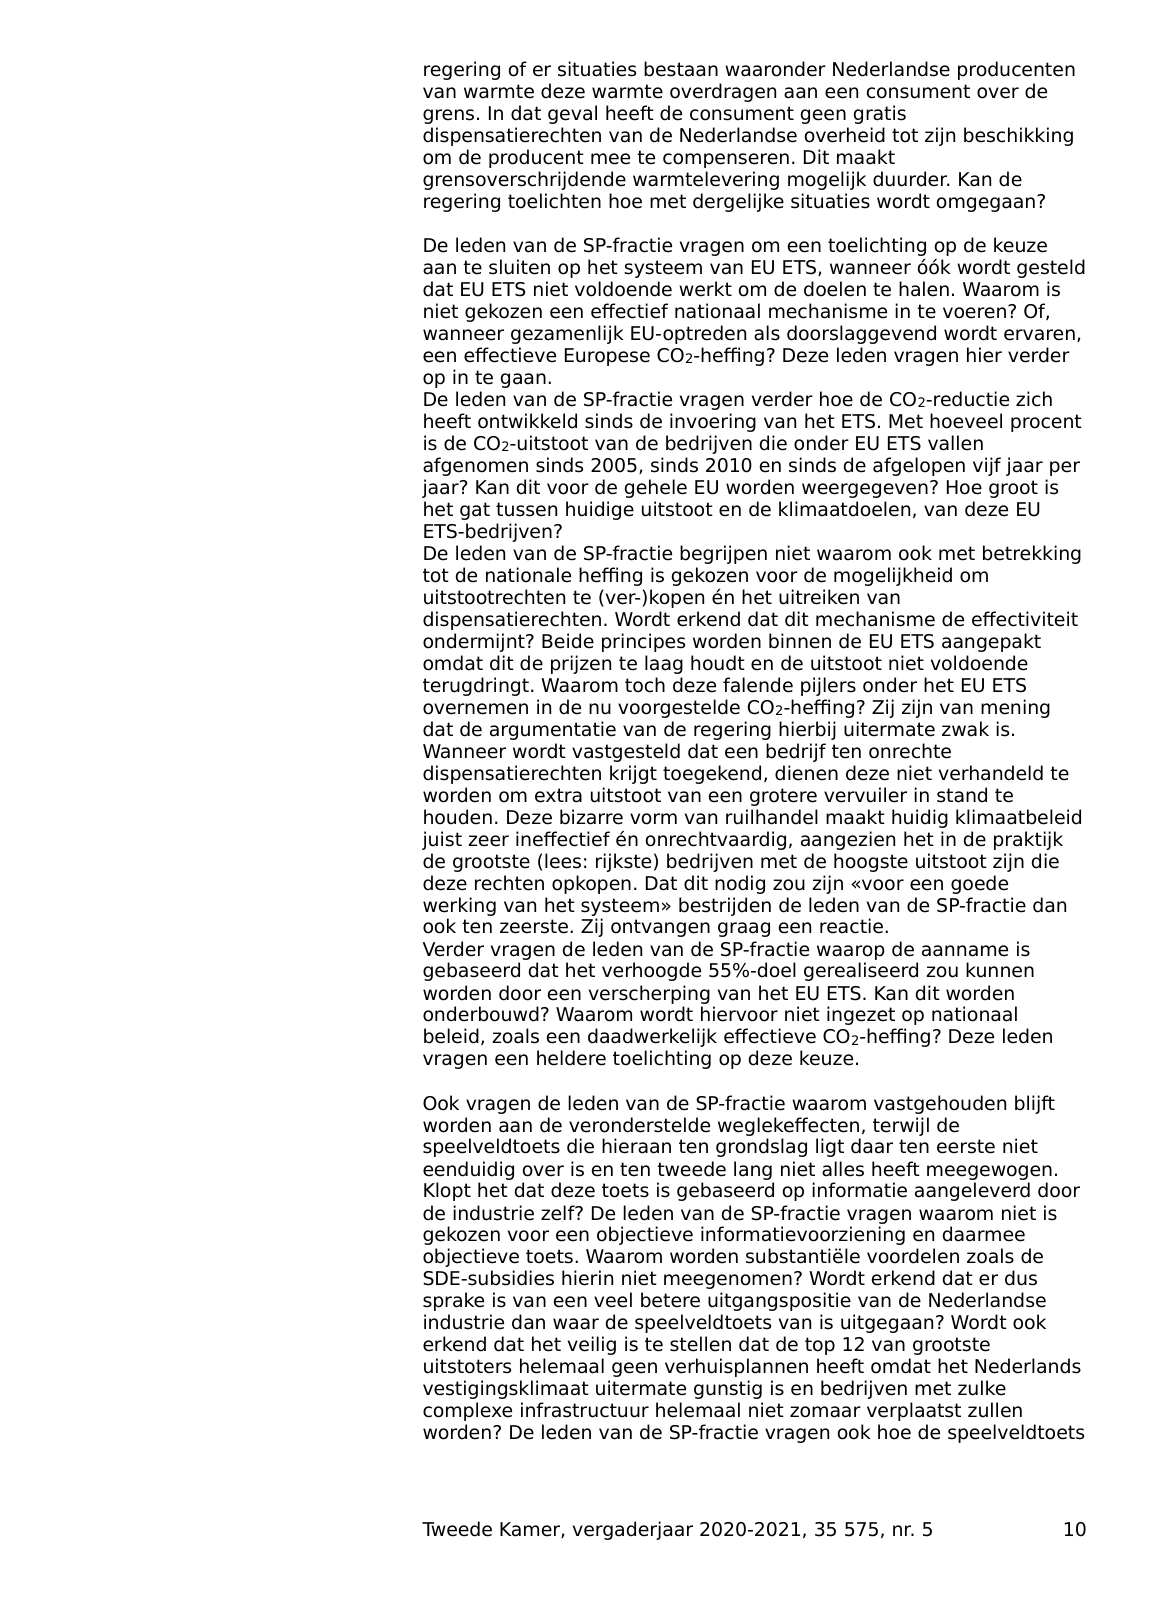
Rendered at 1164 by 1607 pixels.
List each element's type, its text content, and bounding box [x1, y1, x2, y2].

text De leden van de SP-fractie begrijpen niet waarom ook met betrekking tot de nationale heffing is gekozen voor de mogelijkheid om uitstootrechten te (ver-)kopen én het uitreiken van dispensatierechten. Wordt erkend dat dit mechanisme de effectiviteit ondermijnt? Beide principes worden binnen de EU ETS aangepakt omdat dit de prijzen te laag houdt en de uitstoot niet voldoende terugdringt. Waarom toch deze falende pijlers onder het EU ETS overnemen in de nu voorgestelde CO2-heffing? Zij zijn van mening dat de argumentatie van de regering hierbij uitermate zwak is. Wanneer wordt vastgesteld dat een bedrijf ten onrechte dispensatierechten krijgt toegekend, dienen deze niet verhandeld te worden om extra uitstoot van een grotere vervuiler in stand te houden. Deze bizarre vorm van ruilhandel maakt huidig klimaatbeleid juist zeer ineffectief én onrechtvaardig, aangezien het in de praktijk de grootste (lees: rijkste) bedrijven met de hoogste uitstoot zijn die deze rechten opkopen. Dat dit nodig zou zijn «voor een goede werking van het systeem» bestrijden de leden van de SP-fractie dan ook ten zeerste. Zij ontvangen graag een reactie. [422, 543, 1087, 938]
text regering of er situaties bestaan waaronder Nederlandse producenten van warmte deze warmte overdragen aan een consument over de grens. In dat geval heeft de consument geen gratis dispensatierechten van de Nederlandse overheid tot zijn beschikking om de producent mee te compenseren. Dit maakt grensoverschrijdende warmtelevering mogelijk duurder. Kan de regering toelichten hoe met dergelijke situaties wordt omgegaan? [422, 59, 1087, 213]
text Ook vragen de leden van de SP-fractie waarom vastgehouden blijft worden aan de veronderstelde weglekeffecten, terwijl de speelveldtoets die hieraan ten grondslag ligt daar ten eerste niet eenduidig over is en ten tweede lang niet alles heeft meegewogen. Klopt het dat deze toets is gebaseerd op informatie aangeleverd door de industrie zelf? De leden van de SP-fractie vragen waarom niet is gekozen voor een objectieve informatievoorziening en daarmee objectieve toets. Waarom worden substantiële voordelen zoals de SDE-subsidies hierin niet meegenomen? Wordt erkend dat er dus sprake is van een veel betere uitgangspositie van de Nederlandse industrie dan waar de speelveldtoets van is uitgegaan? Wordt ook erkend dat het veilig is te stellen dat de top 12 van grootste uitstoters helemaal geen verhuisplannen heeft omdat het Nederlands vestigingsklimaat uitermate gunstig is en bedrijven met zulke complexe infrastructuur helemaal niet zomaar verplaatst zullen worden? De leden van de SP-fractie vragen ook hoe de speelveldtoets [422, 1092, 1087, 1444]
text De leden van de SP-fractie vragen verder hoe de CO2-reductie zich heeft ontwikkeld sinds de invoering van het ETS. Met hoeveel procent is de CO2-uitstoot van de bedrijven die onder EU ETS vallen afgenomen sinds 2005, sinds 2010 en sinds de afgelopen vijf jaar per jaar? Kan dit voor de gehele EU worden weergegeven? Hoe groot is het gat tussen huidige uitstoot en de klimaatdoelen, van deze EU ETS-bedrijven? [422, 389, 1087, 543]
text De leden van de SP-fractie vragen om een toelichting op de keuze aan te sluiten op het systeem van EU ETS, wanneer óók wordt gesteld dat EU ETS niet voldoende werkt om de doelen te halen. Waarom is niet gekozen een effectief nationaal mechanisme in te voeren? Of, wanneer gezamenlijk EU-optreden als doorslaggevend wordt ervaren, een effectieve Europese CO2-heffing? Deze leden vragen hier verder op in te gaan. [422, 235, 1087, 389]
text Verder vragen de leden van de SP-fractie waarop de aanname is gebaseerd dat het verhoogde 55%-doel gerealiseerd zou kunnen worden door een verscherping van het EU ETS. Kan dit worden onderbouwd? Waarom wordt hiervoor niet ingezet op nationaal beleid, zoals een daadwerkelijk effectieve CO2-heffing? Deze leden vragen een heldere toelichting op deze keuze. [422, 938, 1087, 1070]
